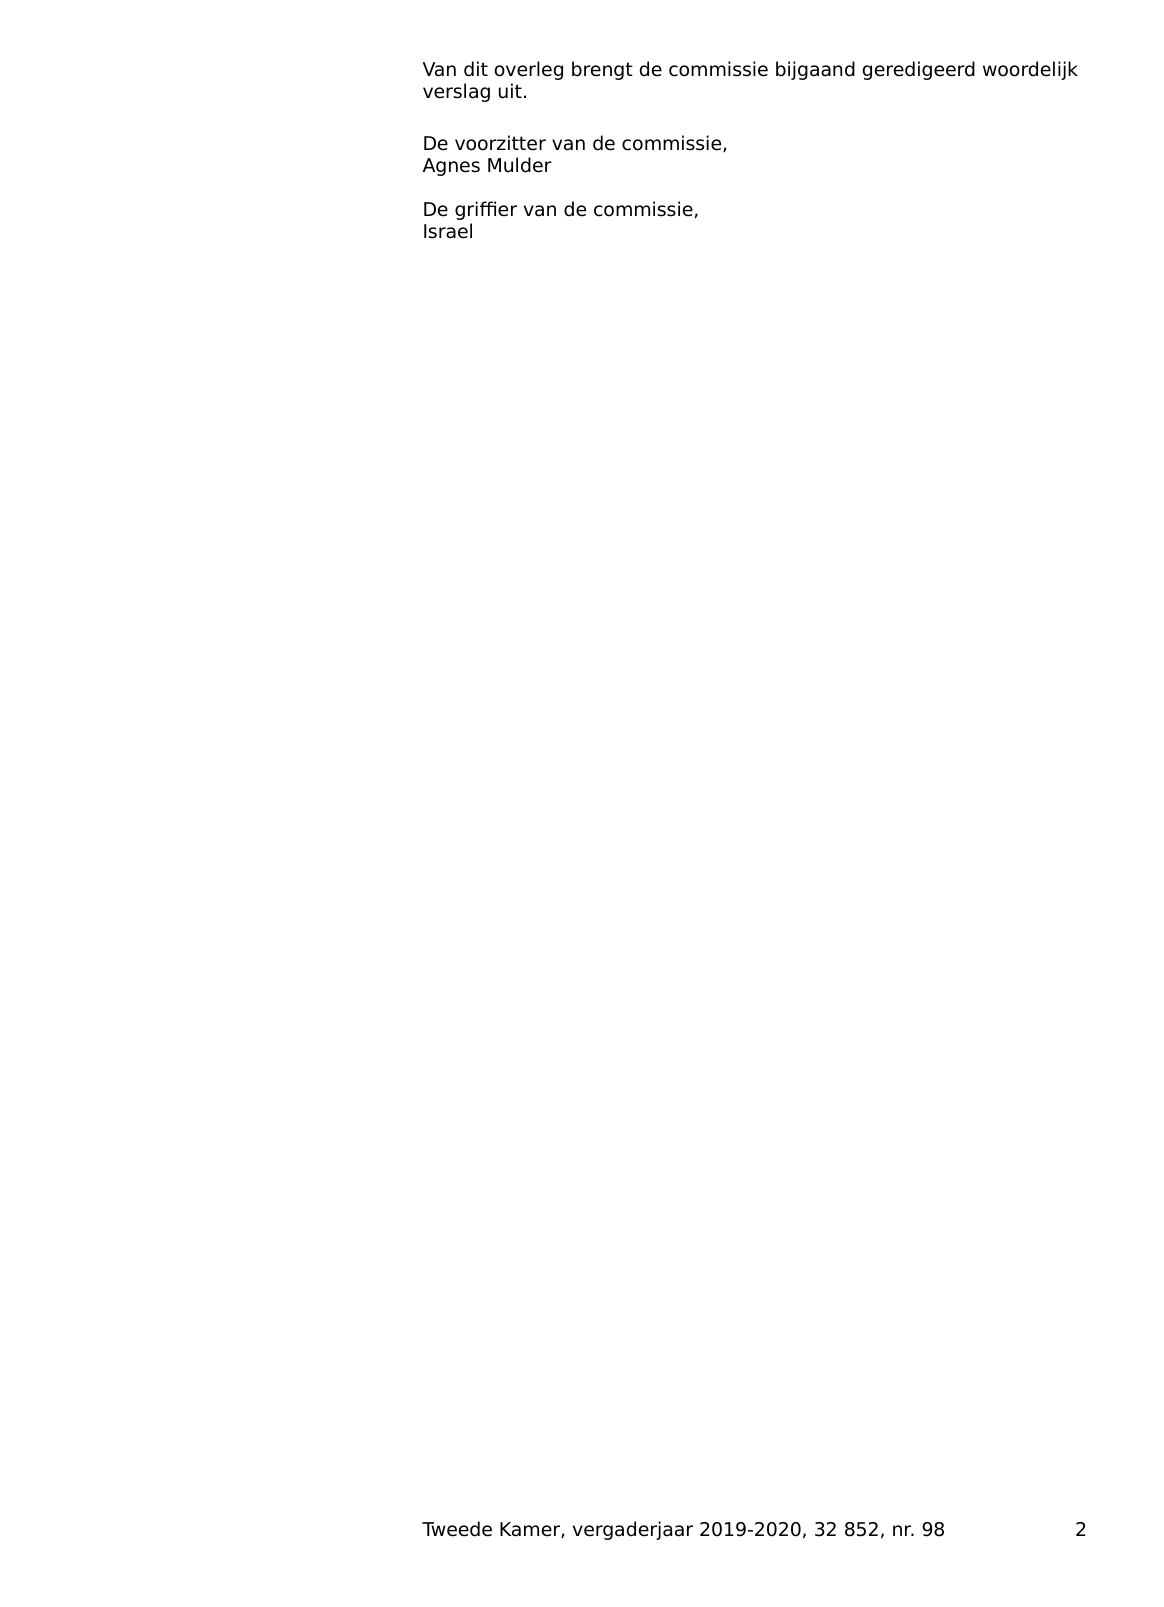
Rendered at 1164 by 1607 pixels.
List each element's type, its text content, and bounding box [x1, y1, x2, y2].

text De griffier van de commissie, Israel [422, 199, 1087, 243]
text De voorzitter van de commissie, Agnes Mulder [422, 133, 1087, 177]
text Van dit overleg brengt de commissie bijgaand geredigeerd woordelijk verslag uit. [422, 59, 1087, 103]
